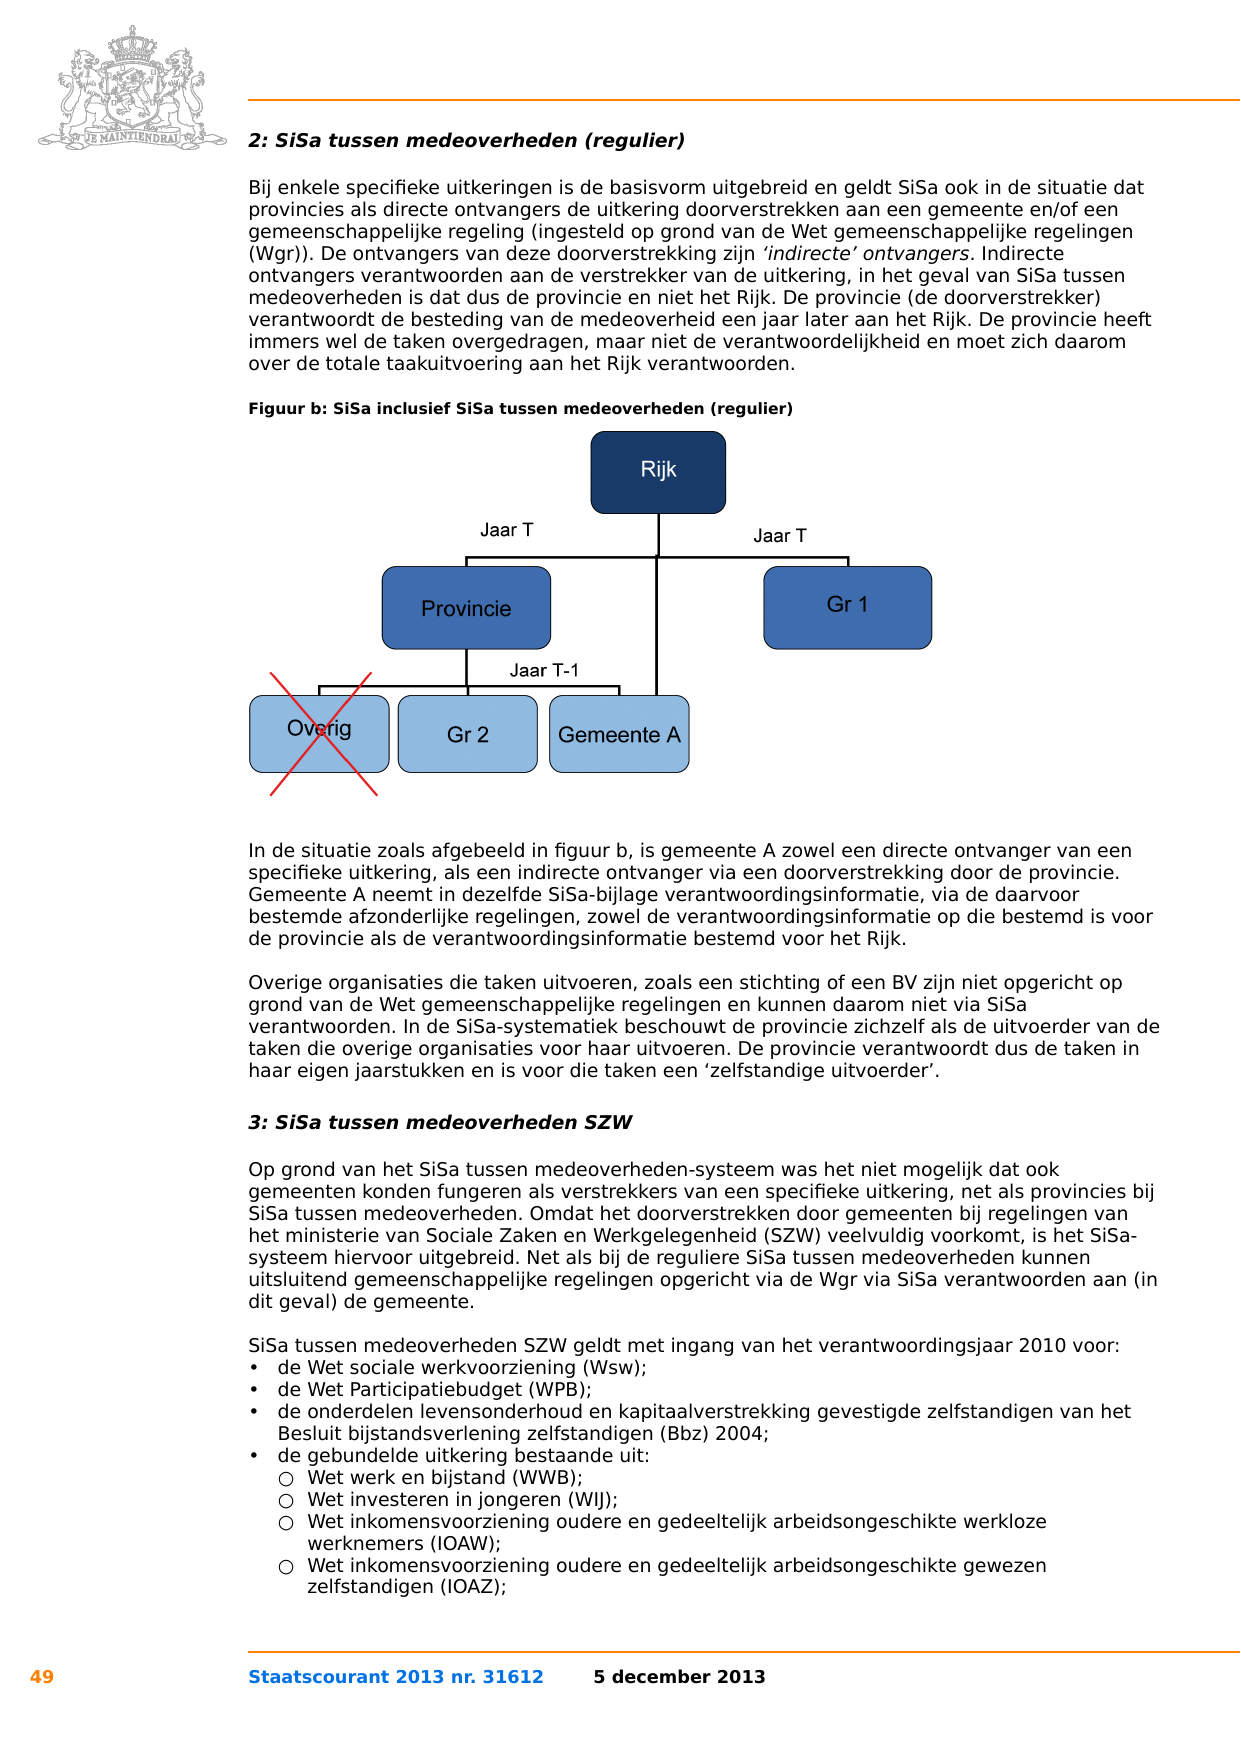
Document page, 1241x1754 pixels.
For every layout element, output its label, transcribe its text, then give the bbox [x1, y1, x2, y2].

picture [38, 25, 227, 150]
text Op grond van het SiSa tussen medeoverheden-systeem was het niet mogelijk dat ook gemeenten konden fungeren als verstrekkers van een specifieke uitkering, net als provincies bij SiSa tussen medeoverheden. Omdat het doorverstrekken door gemeenten bij regelingen van het ministerie van Sociale Zaken en Werkgelegenheid (SZW) veelvuldig voorkomt, is het SiSa-systeem hiervoor uitgebreid. Net als bij de reguliere SiSa tussen medeoverheden kunnen uitsluitend gemeenschappelijke regelingen opgericht via de Wgr via SiSa verantwoorden aan (in dit geval) de gemeente. [248, 1159, 1163, 1313]
text ○ Wet investeren in jongeren (WIJ); [278, 1488, 1163, 1511]
text SiSa tussen medeoverheden SZW geldt met ingang van het verantwoordingsjaar 2010 voor: [248, 1335, 1163, 1357]
text Figuur b: SiSa inclusief SiSa tussen medeoverheden (regulier) [248, 400, 933, 418]
text In de situatie zoals afgebeeld in figuur b, is gemeente A zowel een directe ontvanger van een specifieke uitkering, als een indirecte ontvanger via een doorverstrekking door de provincie. Gemeente A neemt in dezelfde SiSa-bijlage verantwoordingsinformatie, via de daarvoor bestemde afzonderlijke regelingen, zowel de verantwoordingsinformatie op die bestemd is voor de provincie als de verantwoordingsinformatie bestemd voor het Rijk. [248, 840, 1163, 950]
text • de gebundelde uitkering bestaande uit: [248, 1444, 1163, 1467]
subtitle 2: SiSa tussen medeoverheden (regulier) [248, 130, 1163, 152]
text • de Wet Participatiebudget (WPB); [248, 1379, 1163, 1401]
picture [248, 430, 933, 797]
text Bij enkele specifieke uitkeringen is de basisvorm uitgebreid en geldt SiSa ook in de situatie dat provincies als directe ontvangers de uitkering doorverstrekken aan een gemeente en/of een gemeenschappelijke regeling (ingesteld op grond van de Wet gemeenschappelijke regelingen (Wgr)). De ontvangers van deze doorverstrekking zijn ‘indirecte’ ontvangers. Indirecte ontvangers verantwoorden aan de verstrekker van de uitkering, in het geval van SiSa tussen medeoverheden is dat dus de provincie en niet het Rijk. De provincie (de doorverstrekker) verantwoordt de besteding van de medeoverheid een jaar later aan het Rijk. De provincie heeft immers wel de taken overgedragen, maar niet de verantwoordelijkheid en moet zich daarom over de totale taakuitvoering aan het Rijk verantwoorden. [248, 177, 1163, 375]
text • de onderdelen levensonderhoud en kapitaalverstrekking gevestigde zelfstandigen van het Besluit bijstandsverlening zelfstandigen (Bbz) 2004; [248, 1401, 1163, 1444]
text ○ Wet inkomensvoorziening oudere en gedeeltelijk arbeidsongeschikte werkloze werknemers (IOAW); [278, 1511, 1163, 1554]
text • de Wet sociale werkvoorziening (Wsw); [248, 1357, 1163, 1379]
text ○ Wet werk en bijstand (WWB); [278, 1467, 1163, 1488]
text ○ Wet inkomensvoorziening oudere en gedeeltelijk arbeidsongeschikte gewezen zelfstandigen (IOAZ); [278, 1554, 1163, 1598]
subtitle 3: SiSa tussen medeoverheden SZW [248, 1112, 1163, 1134]
text Overige organisaties die taken uitvoeren, zoals een stichting of een BV zijn niet opgericht op grond van de Wet gemeenschappelijke regelingen en kunnen daarom niet via SiSa verantwoorden. In de SiSa-systematiek beschouwt de provincie zichzelf als de uitvoerder van de taken die overige organisaties voor haar uitvoeren. De provincie verantwoordt dus de taken in haar eigen jaarstukken en is voor die taken een ‘zelfstandige uitvoerder’. [248, 972, 1163, 1082]
